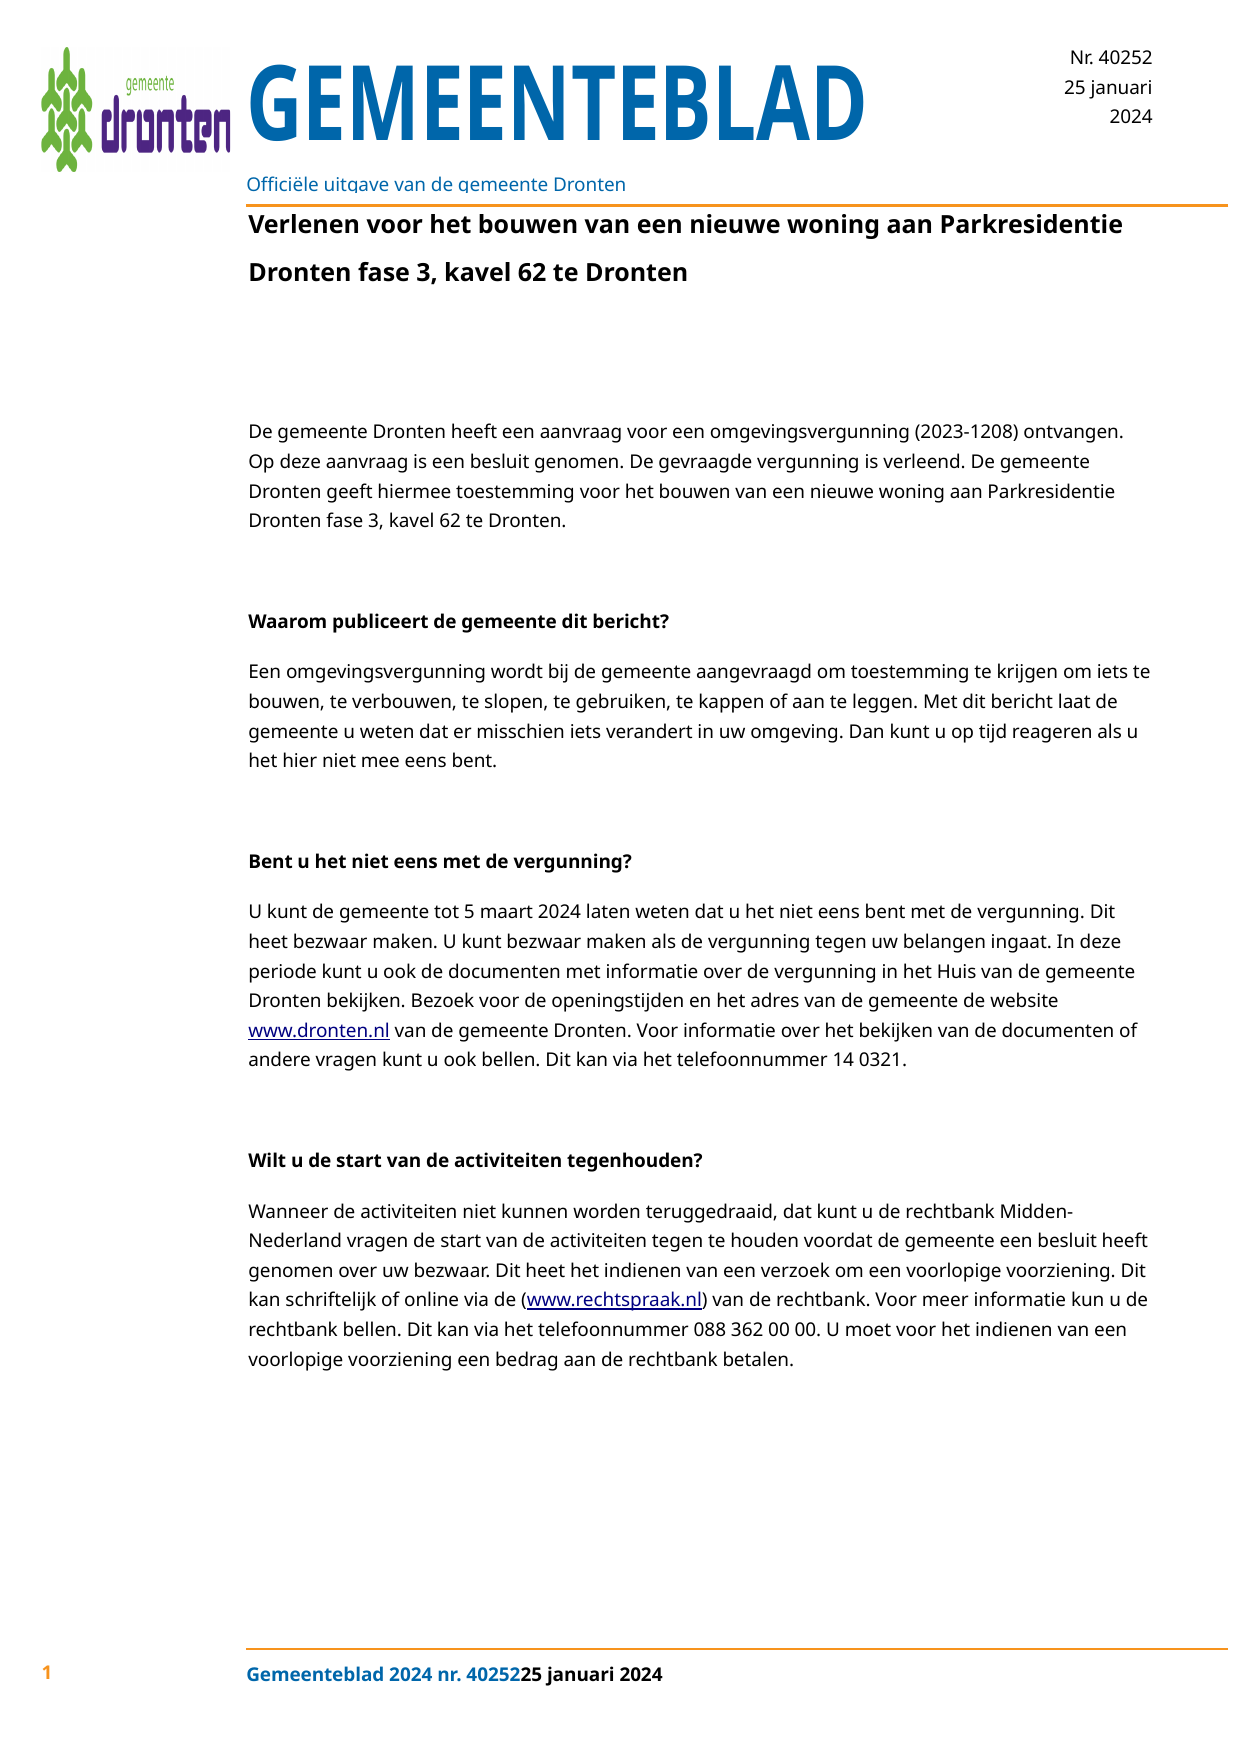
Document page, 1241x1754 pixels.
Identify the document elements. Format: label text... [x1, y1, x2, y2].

text Bent u het niet eens met de vergunning? [248, 848, 1152, 874]
text Een omgevingsvergunning wordt bij de gemeente aangevraagd om toestemming te krijgen om iets te bouwen, te verbouwen, te slopen, te gebruiken, te kappen of aan te leggen. Met dit bericht laat de gemeente u weten dat er misschien iets verandert in uw omgeving. Dan kunt u op tijd reageren als u het hier niet mee eens bent. [248, 659, 1152, 773]
text De gemeente Dronten heeft een aanvraag voor een omgevingsvergunning (2023-1208) ontvangen. Op deze aanvraag is een besluit genomen. De gevraagde vergunning is verleend. De gemeente Dronten geeft hiermee toestemming voor het bouwen van een nieuwe woning aan Parkresidentie Dronten fase 3, kavel 62 te Dronten. [248, 419, 1152, 533]
picture [41, 47, 231, 172]
text Wanneer de activiteiten niet kunnen worden teruggedraaid, dat kunt u de rechtbank Midden-Nederland vragen de start van de activiteiten tegen te houden voordat de gemeente een besluit heeft genomen over uw bezwaar. Dit heet het indienen van een verzoek om een voorlopige voorziening. Dit kan schriftelijk of online via de (www.rechtspraak.nl) van de rechtbank. Voor meer informatie kun u de rechtbank bellen. Dit kan via het telefoonnummer 088 362 00 00. U moet voor het indienen van een voorlopige voorziening een bedrag aan de rechtbank betalen. [248, 1198, 1152, 1372]
text Verlenen voor het bouwen van een nieuwe woning aan Parkresidentie Dronten fase 3, kavel 62 te Dronten [248, 207, 1152, 288]
text Waarom publiceert de gemeente dit bericht? [248, 608, 1152, 634]
text Wilt u de start van de activiteiten tegenhouden? [248, 1147, 1152, 1173]
text U kunt de gemeente tot 5 maart 2024 laten weten dat u het niet eens bent met de vergunning. Dit heet bezwaar maken. U kunt bezwaar maken als de vergunning tegen uw belangen ingaat. In deze periode kunt u ook de documenten met informatie over de vergunning in het Huis van de gemeente Dronten bekijken. Bezoek voor de openingstijden en het adres van de gemeente de website www.dronten.nl van de gemeente Dronten. Voor informatie over het bekijken van de documenten of andere vragen kunt u ook bellen. Dit kan via het telefoonnummer 14 0321. [248, 899, 1152, 1072]
